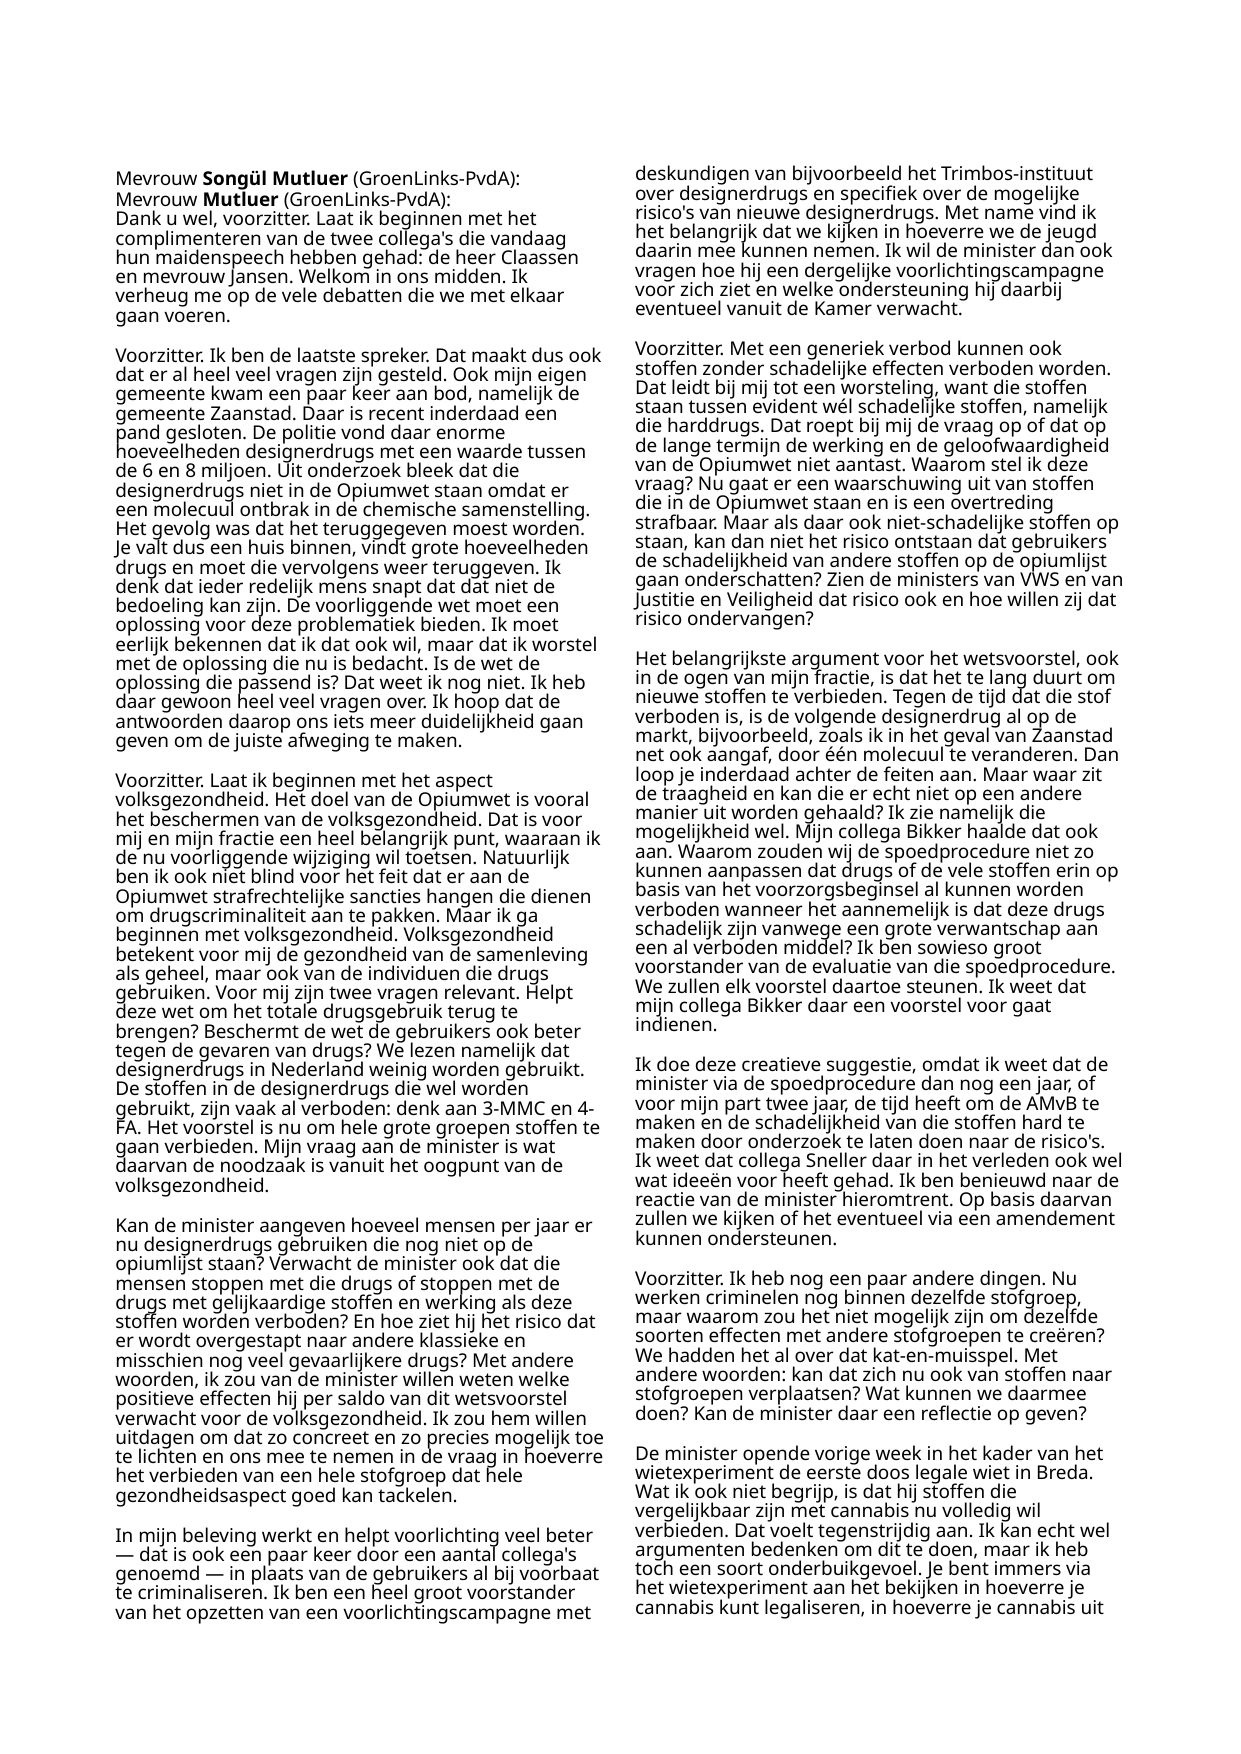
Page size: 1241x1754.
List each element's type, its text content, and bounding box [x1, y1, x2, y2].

text Voorzitter. Ik ben de laatste spreker. Dat maakt dus ook dat er al heel veel vragen zijn gesteld. Ook mijn eigen gemeente kwam een paar keer aan bod, namelijk de gemeente Zaanstad. Daar is recent inderdaad een pand gesloten. De politie vond daar enorme hoeveelheden designerdrugs met een waarde tussen de 6 en 8 miljoen. Uit onderzoek bleek dat die designerdrugs niet in de Opiumwet staan omdat er een molecuul ontbrak in de chemische samenstelling. Het gevolg was dat het teruggegeven moest worden. Je valt dus een huis binnen, vindt grote hoeveelheden drugs en moet die vervolgens weer teruggeven. Ik denk dat ieder redelijk mens snapt dat dat niet de bedoeling kan zijn. De voorliggende wet moet een oplossing voor deze problematiek bieden. Ik moet eerlijk bekennen dat ik dat ook wil, maar dat ik worstel met de oplossing die nu is bedacht. Is de wet de oplossing die passend is? Dat weet ik nog niet. Ik heb daar gewoon heel veel vragen over. Ik hoop dat de antwoorden daarop ons iets meer duidelijkheid gaan geven om de juiste afweging te maken. [115, 347, 605, 751]
text In mijn beleving werkt en helpt voorlichting veel beter — dat is ook een paar keer door een aantal collega's genoemd — in plaats van de gebruikers al bij voorbaat te criminaliseren. Ik ben een heel groot voorstander van het opzetten van een voorlichtingscampagne met [115, 1527, 605, 1623]
text Voorzitter. Ik heb nog een paar andere dingen. Nu werken criminelen nog binnen dezelfde stofgroep, maar waarom zou het niet mogelijk zijn om dezelfde soorten effecten met andere stofgroepen te creëren? We hadden het al over dat kat-en-muisspel. Met andere woorden: kan dat zich nu ook van stoffen naar stofgroepen verplaatsen? Wat kunnen we daarmee doen? Kan de minister daar een reflectie op geven? [635, 1269, 1125, 1424]
text Ik doe deze creatieve suggestie, omdat ik weet dat de minister via de spoedprocedure dan nog een jaar, of voor mijn part twee jaar, de tijd heeft om de AMvB te maken en de schadelijkheid van die stoffen hard te maken door onderzoek te laten doen naar de risico's. Ik weet dat collega Sneller daar in het verleden ook wel wat ideeën voor heeft gehad. Ik ben benieuwd naar de reactie van de minister hieromtrent. Op basis daarvan zullen we kijken of het eventueel via een amendement kunnen ondersteunen. [635, 1056, 1125, 1249]
text Mevrouw Songül Mutluer (GroenLinks-PvdA): [115, 165, 605, 191]
text Dank u wel, voorzitter. Laat ik beginnen met het complimenteren van de twee collega's die vandaag hun maidenspeech hebben gehad: de heer Claassen en mevrouw Jansen. Welkom in ons midden. Ik verheug me op de vele debatten die we met elkaar gaan voeren. [115, 210, 605, 326]
text Kan de minister aangeven hoeveel mensen per jaar er nu designerdrugs gebruiken die nog niet op de opiumlijst staan? Verwacht de minister ook dat die mensen stoppen met die drugs of stoppen met de drugs met gelijkaardige stoffen en werking als deze stoffen worden verboden? En hoe ziet hij het risico dat er wordt overgestapt naar andere klassieke en misschien nog veel gevaarlijkere drugs? Met andere woorden, ik zou van de minister willen weten welke positieve effecten hij per saldo van dit wetsvoorstel verwacht voor de volksgezondheid. Ik zou hem willen uitdagen om dat zo concreet en zo precies mogelijk toe te lichten en ons mee te nemen in de vraag in hoeverre het verbieden van een hele stofgroep dat hele gezondheidsaspect goed kan tackelen. [115, 1217, 605, 1506]
text Voorzitter. Met een generiek verbod kunnen ook stoffen zonder schadelijke effecten verboden worden. Dat leidt bij mij tot een worsteling, want die stoffen staan tussen evident wél schadelijke stoffen, namelijk die harddrugs. Dat roept bij mij de vraag op of dat op de lange termijn de werking en de geloofwaardigheid van de Opiumwet niet aantast. Waarom stel ik deze vraag? Nu gaat er een waarschuwing uit van stoffen die in de Opiumwet staan en is een overtreding strafbaar. Maar als daar ook niet-schadelijke stoffen op staan, kan dan niet het risico ontstaan dat gebruikers de schadelijkheid van andere stoffen op de opiumlijst gaan onderschatten? Zien de ministers van VWS en van Justitie en Veiligheid dat risico ook en hoe willen zij dat risico ondervangen? [635, 340, 1125, 629]
text deskundigen van bijvoorbeeld het Trimbos-instituut over designerdrugs en specifiek over de mogelijke risico's van nieuwe designerdrugs. Met name vind ik het belangrijk dat we kijken in hoeverre we de jeugd daarin mee kunnen nemen. Ik wil de minister dan ook vragen hoe hij een dergelijke voorlichtingscampagne voor zich ziet en welke ondersteuning hij daarbij eventueel vanuit de Kamer verwacht. [635, 165, 1125, 319]
text Voorzitter. Laat ik beginnen met het aspect volksgezondheid. Het doel van de Opiumwet is vooral het beschermen van de volksgezondheid. Dat is voor mij en mijn fractie een heel belangrijk punt, waaraan ik de nu voorliggende wijziging wil toetsen. Natuurlijk ben ik ook niet blind voor het feit dat er aan de Opiumwet strafrechtelijke sancties hangen die dienen om drugscriminaliteit aan te pakken. Maar ik ga beginnen met volksgezondheid. Volksgezondheid betekent voor mij de gezondheid van de samenleving als geheel, maar ook van de individuen die drugs gebruiken. Voor mij zijn twee vragen relevant. Helpt deze wet om het totale drugsgebruik terug te brengen? Beschermt de wet de gebruikers ook beter tegen de gevaren van drugs? We lezen namelijk dat designerdrugs in Nederland weinig worden gebruikt. De stoffen in de designerdrugs die wel worden gebruikt, zijn vaak al verboden: denk aan 3-MMC en 4-FA. Het voorstel is nu om hele grote groepen stoffen te gaan verbieden. Mijn vraag aan de minister is wat daarvan de noodzaak is vanuit het oogpunt van de volksgezondheid. [115, 772, 605, 1196]
text De minister opende vorige week in het kader van het wietexperiment de eerste doos legale wiet in Breda. Wat ik ook niet begrijp, is dat hij stoffen die vergelijkbaar zijn met cannabis nu volledig wil verbieden. Dat voelt tegenstrijdig aan. Ik kan echt wel argumenten bedenken om dit te doen, maar ik heb toch een soort onderbuikgevoel. Je bent immers via het wietexperiment aan het bekijken in hoeverre je cannabis kunt legaliseren, in hoeverre je cannabis uit [635, 1444, 1125, 1618]
text Het belangrijkste argument voor het wetsvoorstel, ook in de ogen van mijn fractie, is dat het te lang duurt om nieuwe stoffen te verbieden. Tegen de tijd dat die stof verboden is, is de volgende designerdrug al op de markt, bijvoorbeeld, zoals ik in het geval van Zaanstad net ook aangaf, door één molecuul te veranderen. Dan loop je inderdaad achter de feiten aan. Maar waar zit de traagheid en kan die er echt niet op een andere manier uit worden gehaald? Ik zie namelijk die mogelijkheid wel. Mijn collega Bikker haalde dat ook aan. Waarom zouden wij de spoedprocedure niet zo kunnen aanpassen dat drugs of de vele stoffen erin op basis van het voorzorgsbeginsel al kunnen worden verboden wanneer het aannemelijk is dat deze drugs schadelijk zijn vanwege een grote verwantschap aan een al verboden middel? Ik ben sowieso groot voorstander van de evaluatie van die spoedprocedure. We zullen elk voorstel daartoe steunen. Ik weet dat mijn collega Bikker daar een voorstel voor gaat indienen. [635, 650, 1125, 1035]
text Mevrouw Mutluer (GroenLinks-PvdA): [115, 191, 605, 210]
